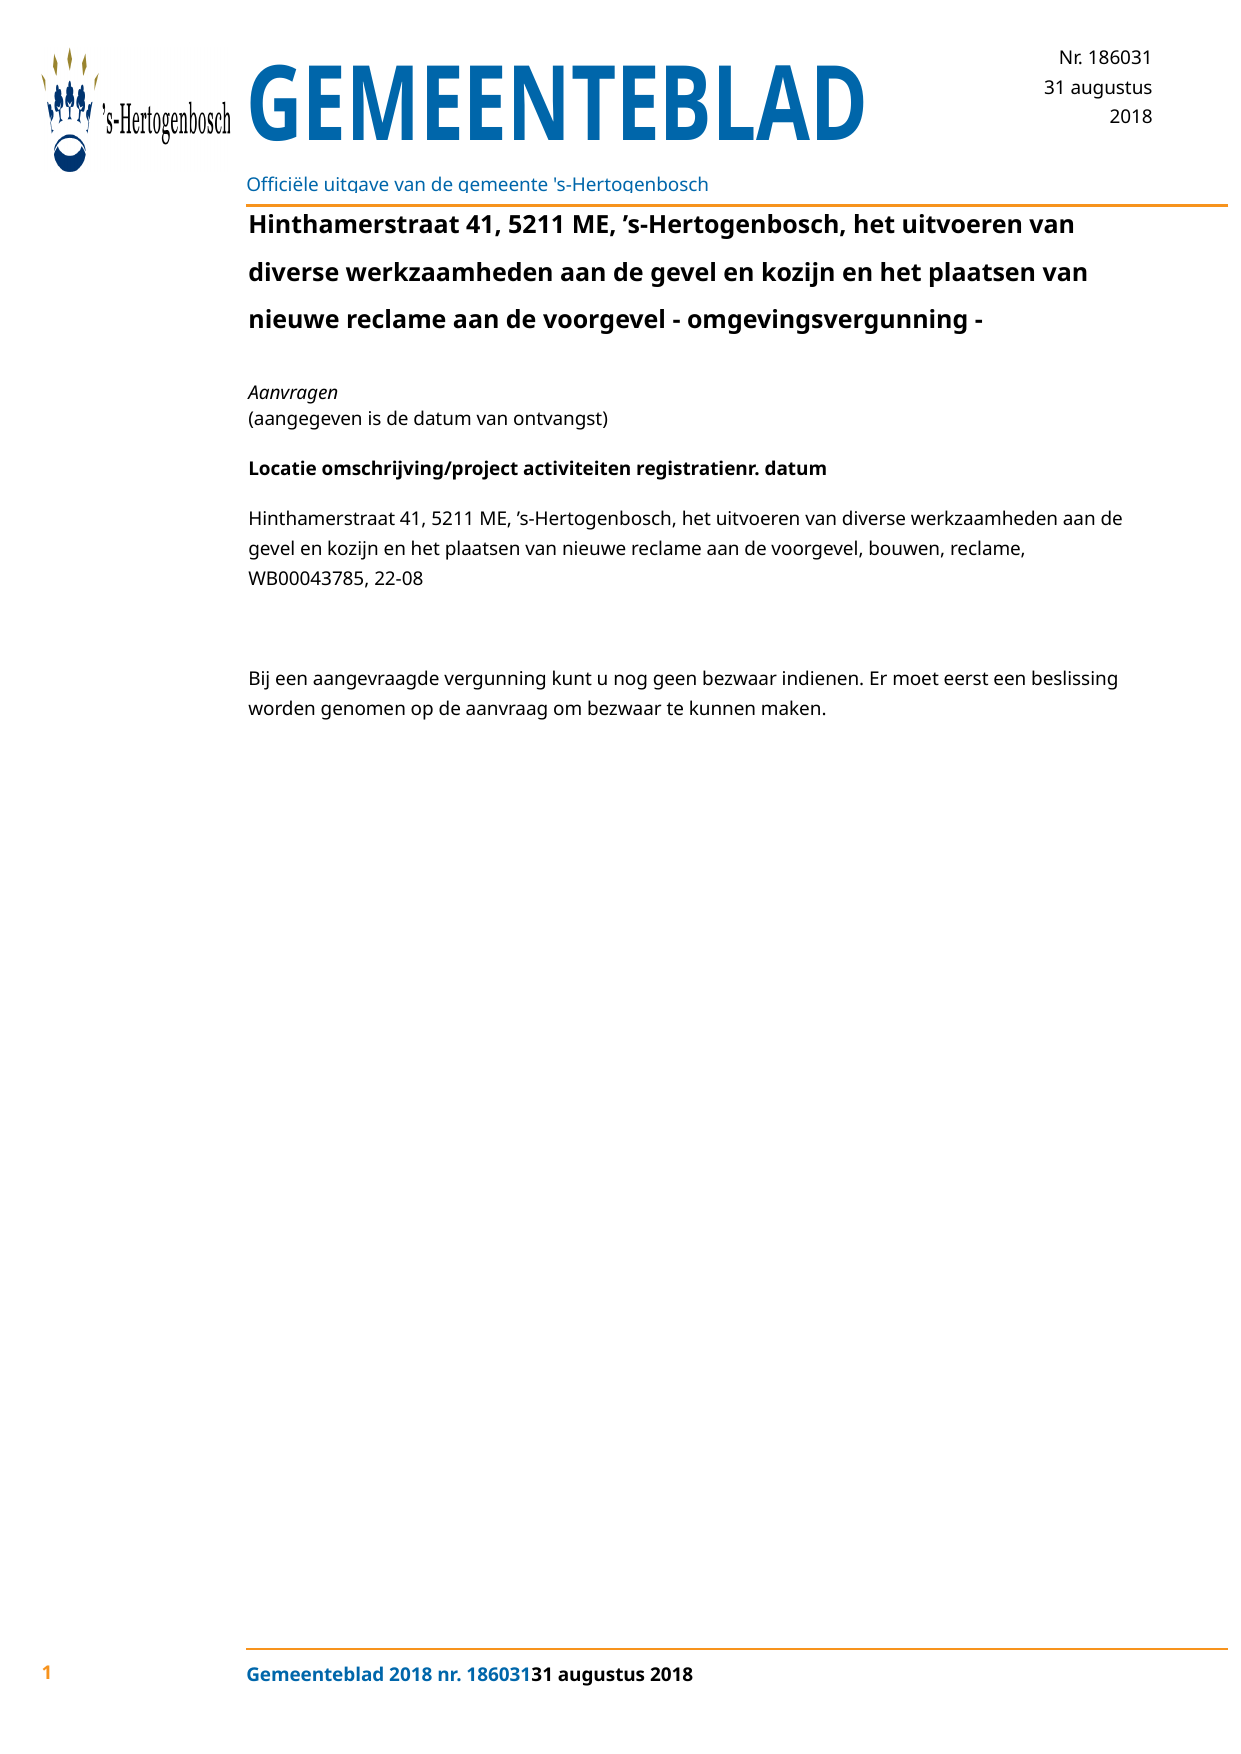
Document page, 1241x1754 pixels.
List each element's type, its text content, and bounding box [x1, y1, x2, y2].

text Aanvragen [248, 379, 1152, 405]
text Hinthamerstraat 41, 5211 ME, ’s-Hertogenbosch, het uitvoeren van diverse werkzaamheden aan de gevel en kozijn en het plaatsen van nieuwe reclame aan de voorgevel, bouwen, reclame, WB00043785, 22-08 [248, 506, 1152, 591]
text Bij een aangevraagde vergunning kunt u nog geen bezwaar indienen. Er moet eerst een beslissing worden genomen op de aanvraag om bezwaar te kunnen maken. [248, 666, 1152, 721]
text Locatie omschrijving/project activiteiten registratienr. datum [248, 455, 1152, 481]
picture [41, 47, 231, 172]
text Hinthamerstraat 41, 5211 ME, ’s-Hertogenbosch, het uitvoeren van diverse werkzaamheden aan de gevel en kozijn en het plaatsen van nieuwe reclame aan de voorgevel - omgevingsvergunning - [248, 207, 1152, 336]
text (aangegeven is de datum van ontvangst) [248, 405, 1152, 431]
